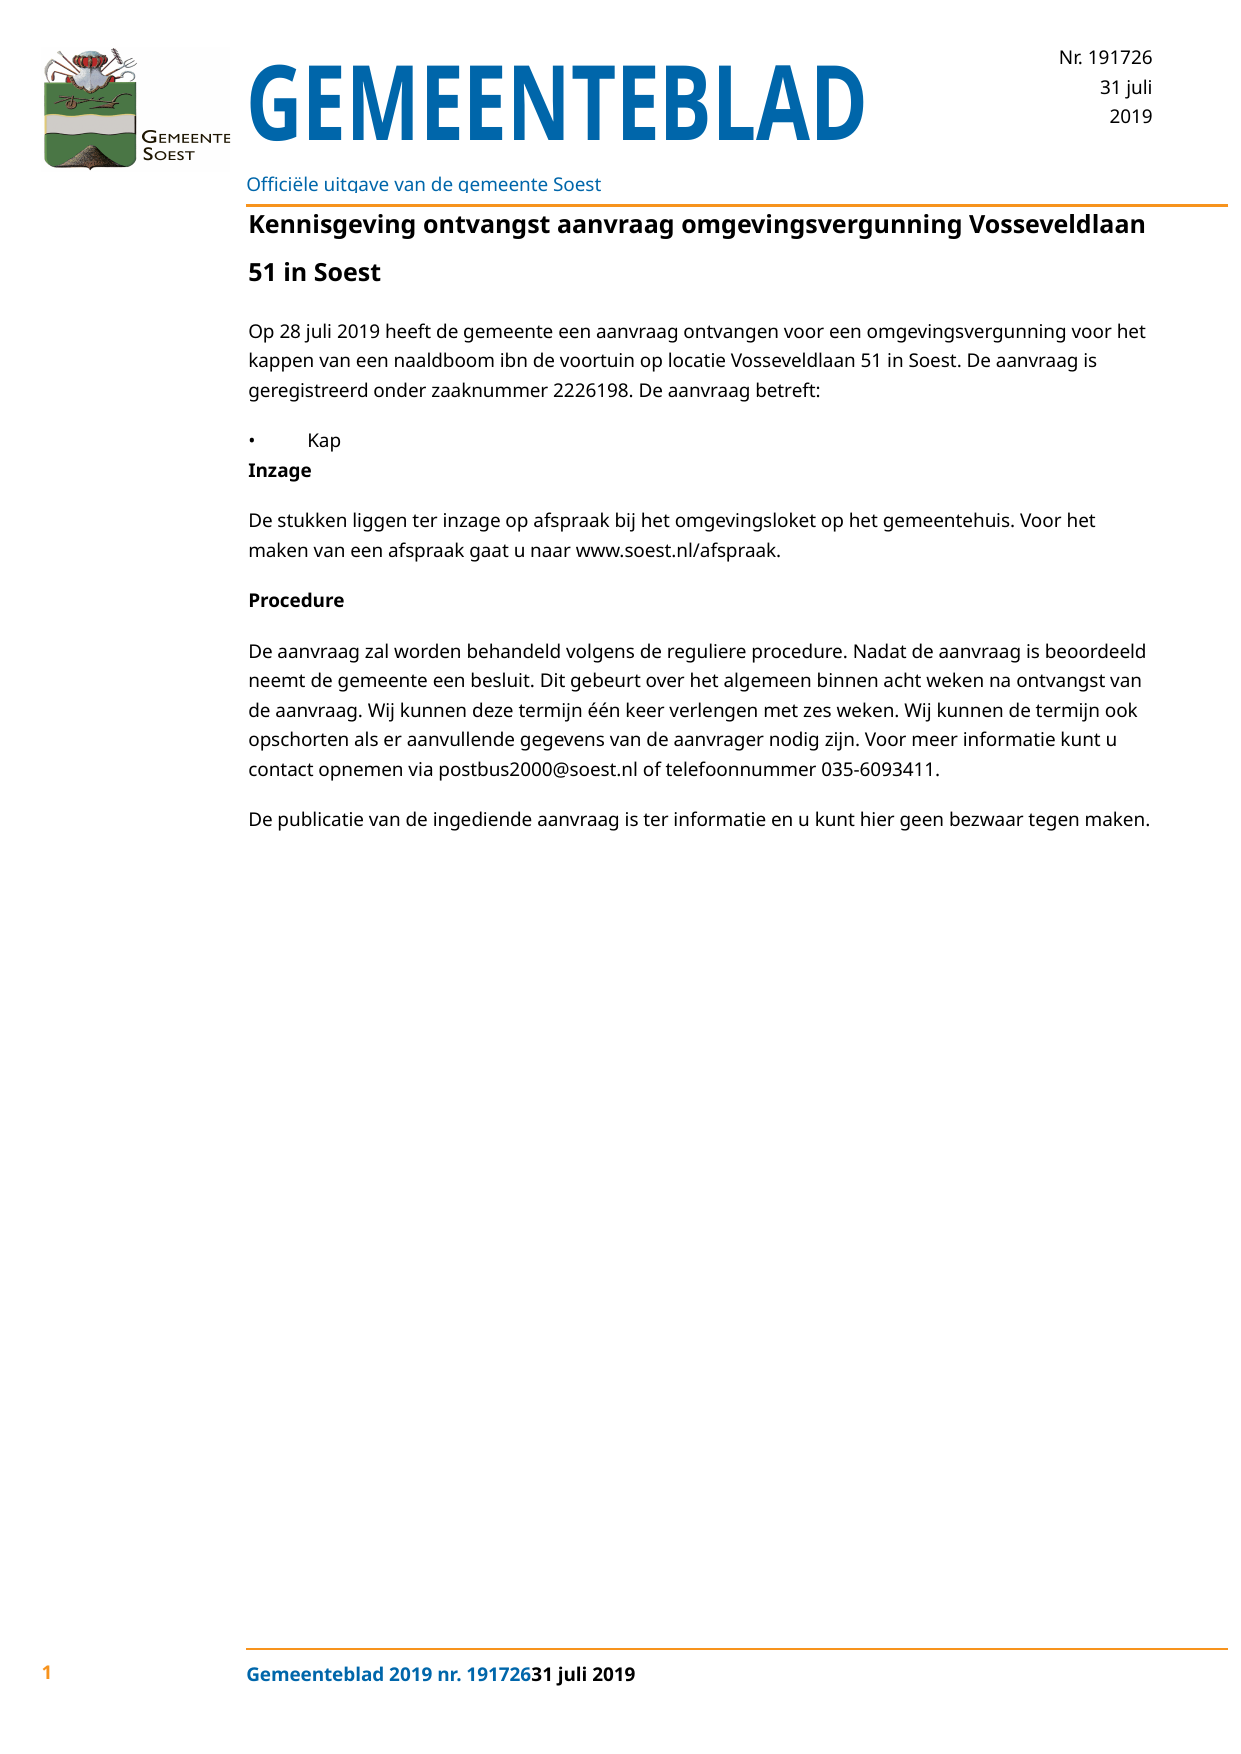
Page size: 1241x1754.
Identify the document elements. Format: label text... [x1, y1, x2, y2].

list Kap [248, 427, 1152, 453]
text Kennisgeving ontvangst aanvraag omgevingsvergunning Vosseveldlaan 51 in Soest [248, 207, 1152, 288]
picture [41, 47, 231, 172]
text De stukken liggen ter inzage op afspraak bij het omgevingsloket op het gemeentehuis. Voor het maken van een afspraak gaat u naar www.soest.nl/afspraak. [248, 507, 1152, 563]
text Inzage [248, 457, 1152, 483]
text Op 28 juli 2019 heeft de gemeente een aanvraag ontvangen voor een omgevingsvergunning voor het kappen van een naaldboom ibn de voortuin op locatie Vosseveldlaan 51 in Soest. De aanvraag is geregistreerd onder zaaknummer 2226198. De aanvraag betreft: [248, 318, 1152, 403]
text Procedure [248, 587, 1152, 613]
text De publicatie van de ingediende aanvraag is ter informatie en u kunt hier geen bezwaar tegen maken. [248, 807, 1152, 832]
text De aanvraag zal worden behandeld volgens de reguliere procedure. Nadat de aanvraag is beoordeeld neemt de gemeente een besluit. Dit gebeurt over het algemeen binnen acht weken na ontvangst van de aanvraag. Wij kunnen deze termijn één keer verlengen met zes weken. Wij kunnen de termijn ook opschorten als er aanvullende gegevens van de aanvrager nodig zijn. Voor meer informatie kunt u contact opnemen via postbus2000@soest.nl of telefoonnummer 035-6093411. [248, 638, 1152, 782]
